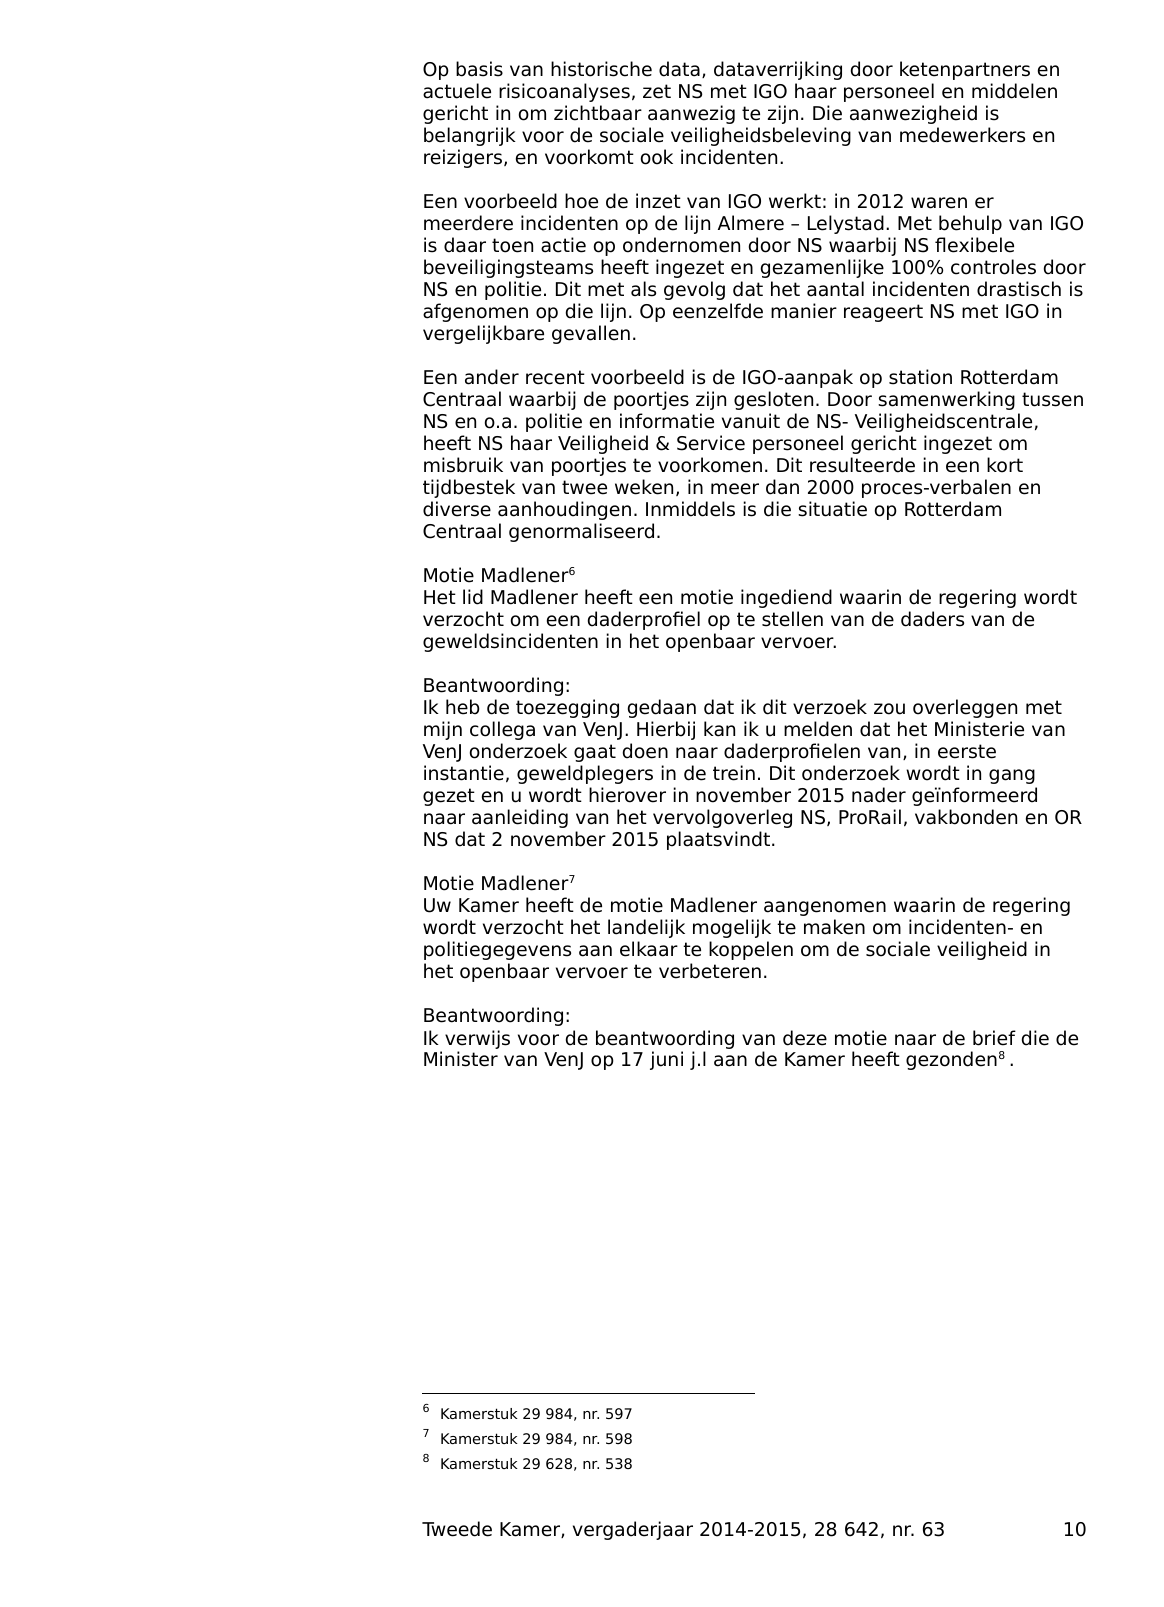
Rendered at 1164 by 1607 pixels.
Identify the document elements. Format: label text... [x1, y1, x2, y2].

text Motie Madlener [422, 565, 1087, 587]
text Uw Kamer heeft de motie Madlener aangenomen waarin de regering wordt verzocht het landelijk mogelijk te maken om incidenten- en politiegegevens aan elkaar te koppelen om de sociale veiligheid in het openbaar vervoer te verbeteren. [422, 895, 1087, 983]
text Ik verwijs voor de beantwoording van deze motie naar de brief die de Minister van VenJ op 17 juni j.l aan de Kamer heeft gezonden. [422, 1027, 1087, 1071]
text Kamerstuk 29 984, nr. 597 [422, 1402, 1087, 1424]
text Een voorbeeld hoe de inzet van IGO werkt: in 2012 waren er meerdere incidenten op de lijn Almere – Lelystad. Met behulp van IGO is daar toen actie op ondernomen door NS waarbij NS flexibele beveiligingsteams heeft ingezet en gezamenlijke 100% controles door NS en politie. Dit met als gevolg dat het aantal incidenten drastisch is afgenomen op die lijn. Op eenzelfde manier reageert NS met IGO in vergelijkbare gevallen. [422, 191, 1087, 345]
text Kamerstuk 29 628, nr. 538 [422, 1452, 1087, 1474]
text Ik heb de toezegging gedaan dat ik dit verzoek zou overleggen met mijn collega van VenJ. Hierbij kan ik u melden dat het Ministerie van VenJ onderzoek gaat doen naar daderprofielen van, in eerste instantie, geweldplegers in de trein. Dit onderzoek wordt in gang gezet en u wordt hierover in november 2015 nader geïnformeerd naar aanleiding van het vervolgoverleg NS, ProRail, vakbonden en OR NS dat 2 november 2015 plaatsvindt. [422, 697, 1087, 851]
text Op basis van historische data, dataverrijking door ketenpartners en actuele risicoanalyses, zet NS met IGO haar personeel en middelen gericht in om zichtbaar aanwezig te zijn. Die aanwezigheid is belangrijk voor de sociale veiligheidsbeleving van medewerkers en reizigers, en voorkomt ook incidenten. [422, 59, 1087, 169]
text Motie Madlener [422, 873, 1087, 895]
text Beantwoording: [422, 675, 1087, 697]
text Beantwoording: [422, 1005, 1087, 1027]
text Het lid Madlener heeft een motie ingediend waarin de regering wordt verzocht om een daderprofiel op te stellen van de daders van de geweldsincidenten in het openbaar vervoer. [422, 587, 1087, 653]
text Kamerstuk 29 984, nr. 598 [422, 1427, 1087, 1449]
text Een ander recent voorbeeld is de IGO-aanpak op station Rotterdam Centraal waarbij de poortjes zijn gesloten. Door samenwerking tussen NS en o.a. politie en informatie vanuit de NS- Veiligheidscentrale, heeft NS haar Veiligheid & Service personeel gericht ingezet om misbruik van poortjes te voorkomen. Dit resulteerde in een kort tijdbestek van twee weken, in meer dan 2000 proces-verbalen en diverse aanhoudingen. Inmiddels is die situatie op Rotterdam Centraal genormaliseerd. [422, 367, 1087, 543]
